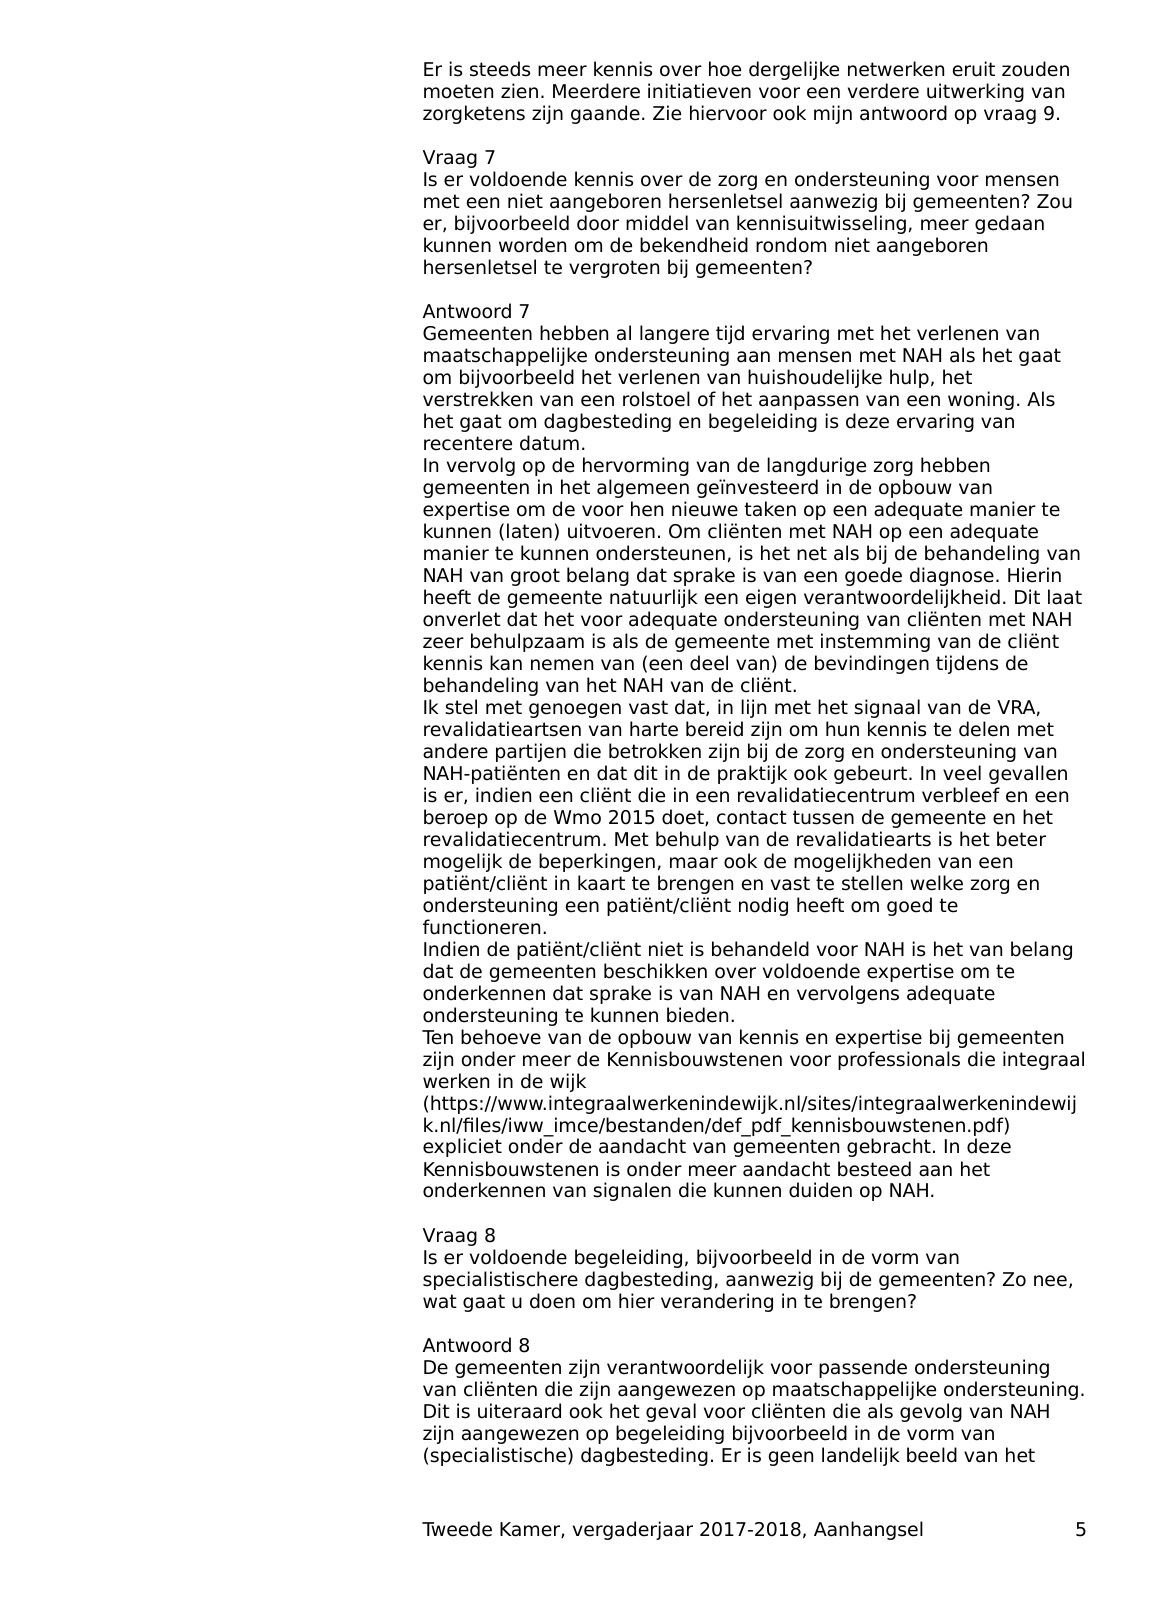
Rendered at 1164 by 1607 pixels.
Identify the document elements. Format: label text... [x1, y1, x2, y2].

text De gemeenten zijn verantwoordelijk voor passende ondersteuning van cliënten die zijn aangewezen op maatschappelijke ondersteuning. Dit is uiteraard ook het geval voor cliënten die als gevolg van NAH zijn aangewezen op begeleiding bijvoorbeeld in de vorm van (specialistische) dagbesteding. Er is geen landelijk beeld van het [422, 1357, 1087, 1467]
text Er is steeds meer kennis over hoe dergelijke netwerken eruit zouden moeten zien. Meerdere initiatieven voor een verdere uitwerking van zorgketens zijn gaande. Zie hiervoor ook mijn antwoord op vraag 9. [422, 59, 1087, 125]
text Is er voldoende kennis over de zorg en ondersteuning voor mensen met een niet aangeboren hersenletsel aanwezig bij gemeenten? Zou er, bijvoorbeeld door middel van kennisuitwisseling, meer gedaan kunnen worden om de bekendheid rondom niet aangeboren hersenletsel te vergroten bij gemeenten? [422, 169, 1087, 279]
text Vraag 8 [422, 1224, 1087, 1247]
text Vraag 7 [422, 147, 1087, 169]
text In vervolg op de hervorming van de langdurige zorg hebben gemeenten in het algemeen geïnvesteerd in de opbouw van expertise om de voor hen nieuwe taken op een adequate manier te kunnen (laten) uitvoeren. Om cliënten met NAH op een adequate manier te kunnen ondersteunen, is het net als bij de behandeling van NAH van groot belang dat sprake is van een goede diagnose. Hierin heeft de gemeente natuurlijk een eigen verantwoordelijkheid. Dit laat onverlet dat het voor adequate ondersteuning van cliënten met NAH zeer behulpzaam is als de gemeente met instemming van de cliënt kennis kan nemen van (een deel van) de bevindingen tijdens de behandeling van het NAH van de cliënt. [422, 455, 1087, 697]
text Is er voldoende begeleiding, bijvoorbeeld in de vorm van specialistischere dagbesteding, aanwezig bij de gemeenten? Zo nee, wat gaat u doen om hier verandering in te brengen? [422, 1247, 1087, 1312]
text Gemeenten hebben al langere tijd ervaring met het verlenen van maatschappelijke ondersteuning aan mensen met NAH als het gaat om bijvoorbeeld het verlenen van huishoudelijke hulp, het verstrekken van een rolstoel of het aanpassen van een woning. Als het gaat om dagbesteding en begeleiding is deze ervaring van recentere datum. [422, 323, 1087, 455]
text Ten behoeve van de opbouw van kennis en expertise bij gemeenten zijn onder meer de Kennisbouwstenen voor professionals die integraal werken in de wijk (https://www.integraalwerkenindewijk.nl/sites/integraalwerkenindewijk.nl/files/iww_imce/bestanden/def_pdf_kennisbouwstenen.pdf) expliciet onder de aandacht van gemeenten gebracht. In deze Kennisbouwstenen is onder meer aandacht besteed aan het onderkennen van signalen die kunnen duiden op NAH. [422, 1027, 1087, 1202]
text Ik stel met genoegen vast dat, in lijn met het signaal van de VRA, revalidatieartsen van harte bereid zijn om hun kennis te delen met andere partijen die betrokken zijn bij de zorg en ondersteuning van NAH-patiënten en dat dit in de praktijk ook gebeurt. In veel gevallen is er, indien een cliënt die in een revalidatiecentrum verbleef en een beroep op de Wmo 2015 doet, contact tussen de gemeente en het revalidatiecentrum. Met behulp van de revalidatiearts is het beter mogelijk de beperkingen, maar ook de mogelijkheden van een patiënt/cliënt in kaart te brengen en vast te stellen welke zorg en ondersteuning een patiënt/cliënt nodig heeft om goed te functioneren. [422, 697, 1087, 939]
text Indien de patiënt/cliënt niet is behandeld voor NAH is het van belang dat de gemeenten beschikken over voldoende expertise om te onderkennen dat sprake is van NAH en vervolgens adequate ondersteuning te kunnen bieden. [422, 939, 1087, 1027]
text Antwoord 8 [422, 1335, 1087, 1357]
text Antwoord 7 [422, 301, 1087, 323]
